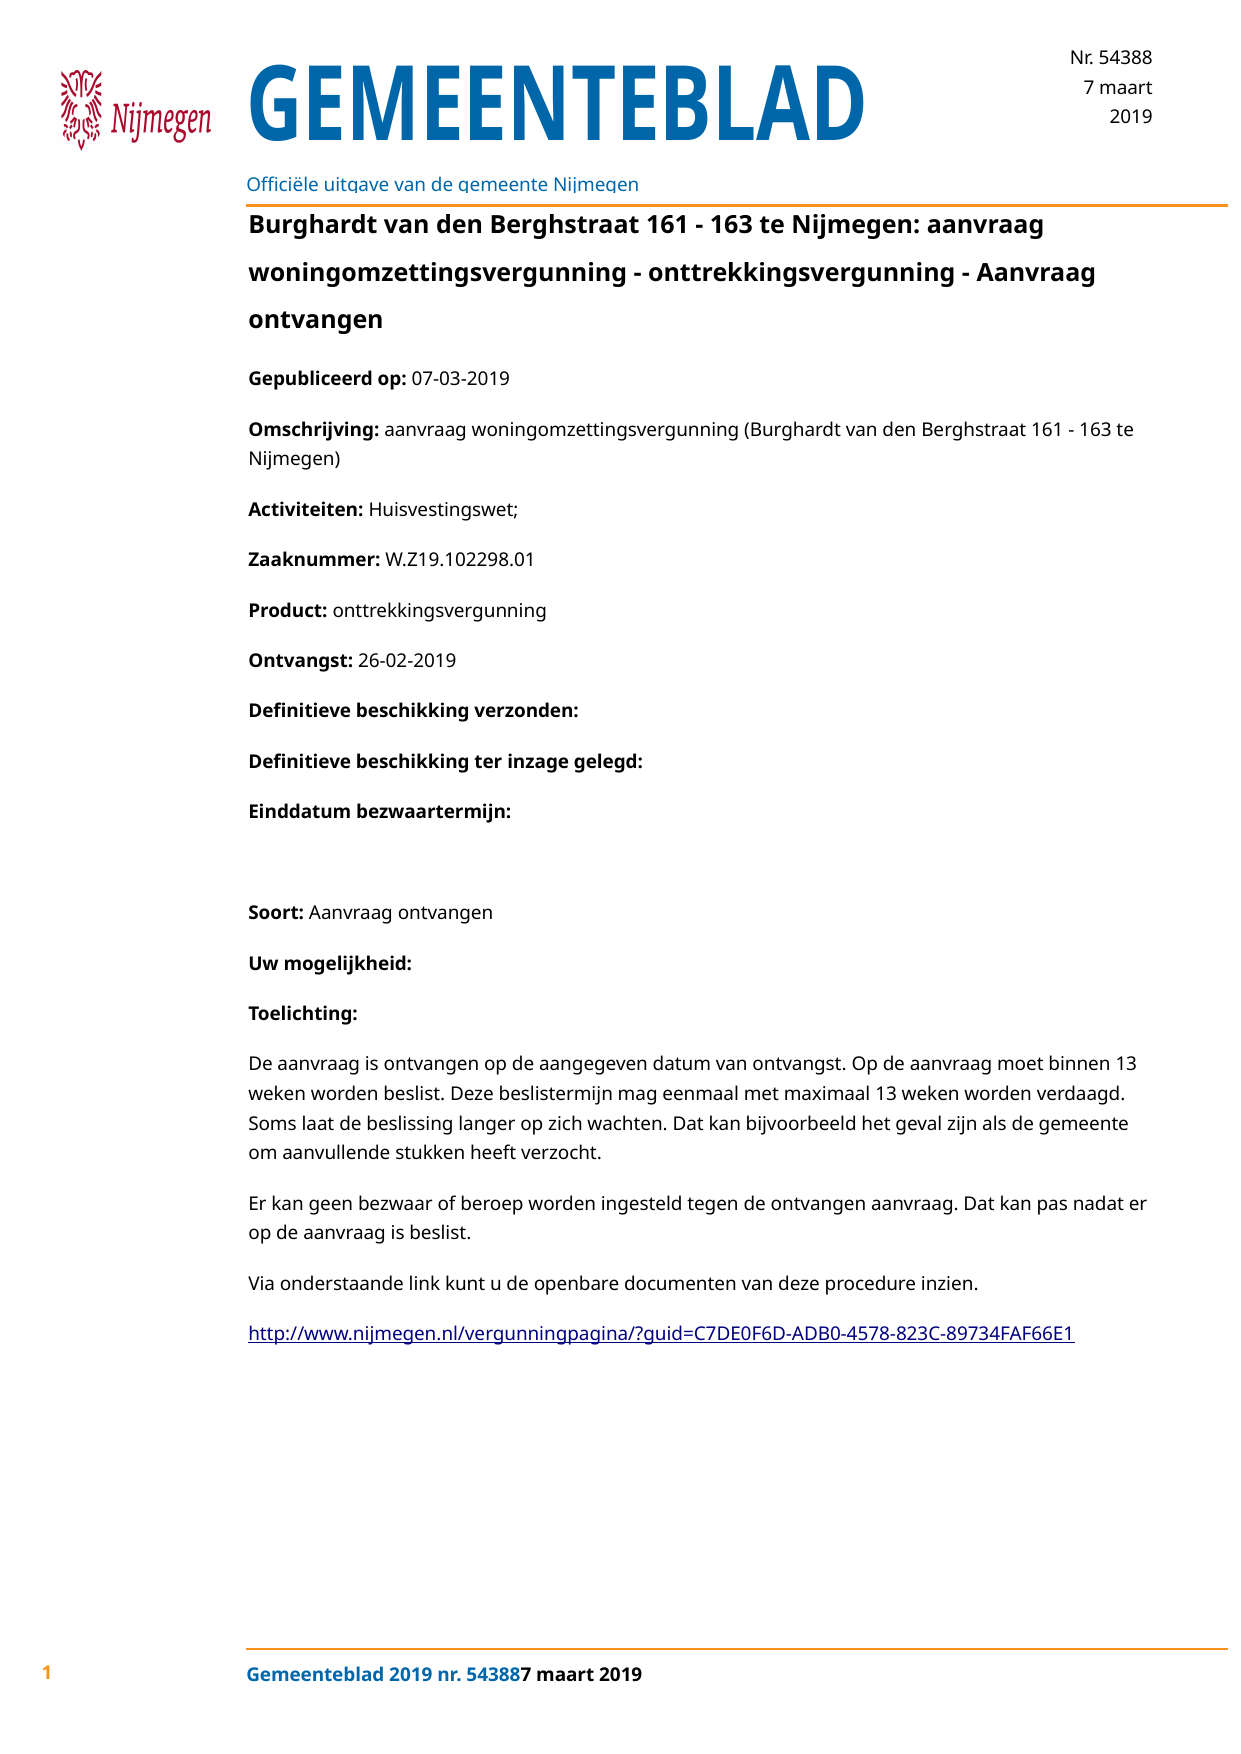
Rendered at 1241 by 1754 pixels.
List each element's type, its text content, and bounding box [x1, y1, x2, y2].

text Definitieve beschikking ter inzage gelegd: [248, 748, 1152, 774]
text Toelichting: [248, 1000, 1152, 1026]
text De aanvraag is ontvangen op de aangegeven datum van ontvangst. Op de aanvraag moet binnen 13 weken worden beslist. Deze beslistermijn mag eenmaal met maximaal 13 weken worden verdaagd. Soms laat de beslissing langer op zich wachten. Dat kan bijvoorbeeld het geval zijn als de gemeente om aanvullende stukken heeft verzocht. [248, 1051, 1152, 1165]
text Ontvangst: 26-02-2019 [248, 647, 1152, 673]
picture [41, 47, 231, 172]
text Burghardt van den Berghstraat 161 - 163 te Nijmegen: aanvraag woningomzettingsvergunning - onttrekkingsvergunning - Aanvraag ontvangen [248, 207, 1152, 336]
text Omschrijving: aanvraag woningomzettingsvergunning (Burghardt van den Berghstraat 161 - 163 te Nijmegen) [248, 416, 1152, 471]
text Zaaknummer: W.Z19.102298.01 [248, 546, 1152, 572]
text Soort: Aanvraag ontvangen [248, 899, 1152, 925]
text Definitieve beschikking verzonden: [248, 698, 1152, 723]
text http://www.nijmegen.nl/vergunningpagina/?guid=C7DE0F6D-ADB0-4578-823C-89734FAF66E1 [248, 1320, 1152, 1346]
text Activiteiten: Huisvestingswet; [248, 496, 1152, 522]
text Er kan geen bezwaar of beroep worden ingesteld tegen de ontvangen aanvraag. Dat kan pas nadat er op de aanvraag is beslist. [248, 1190, 1152, 1245]
text Via onderstaande link kunt u de openbare documenten van deze procedure inzien. [248, 1270, 1152, 1295]
text Product: onttrekkingsvergunning [248, 597, 1152, 622]
text Gepubliceerd op: 07-03-2019 [248, 366, 1152, 391]
text Uw mogelijkheid: [248, 950, 1152, 975]
text Einddatum bezwaartermijn: [248, 798, 1152, 824]
